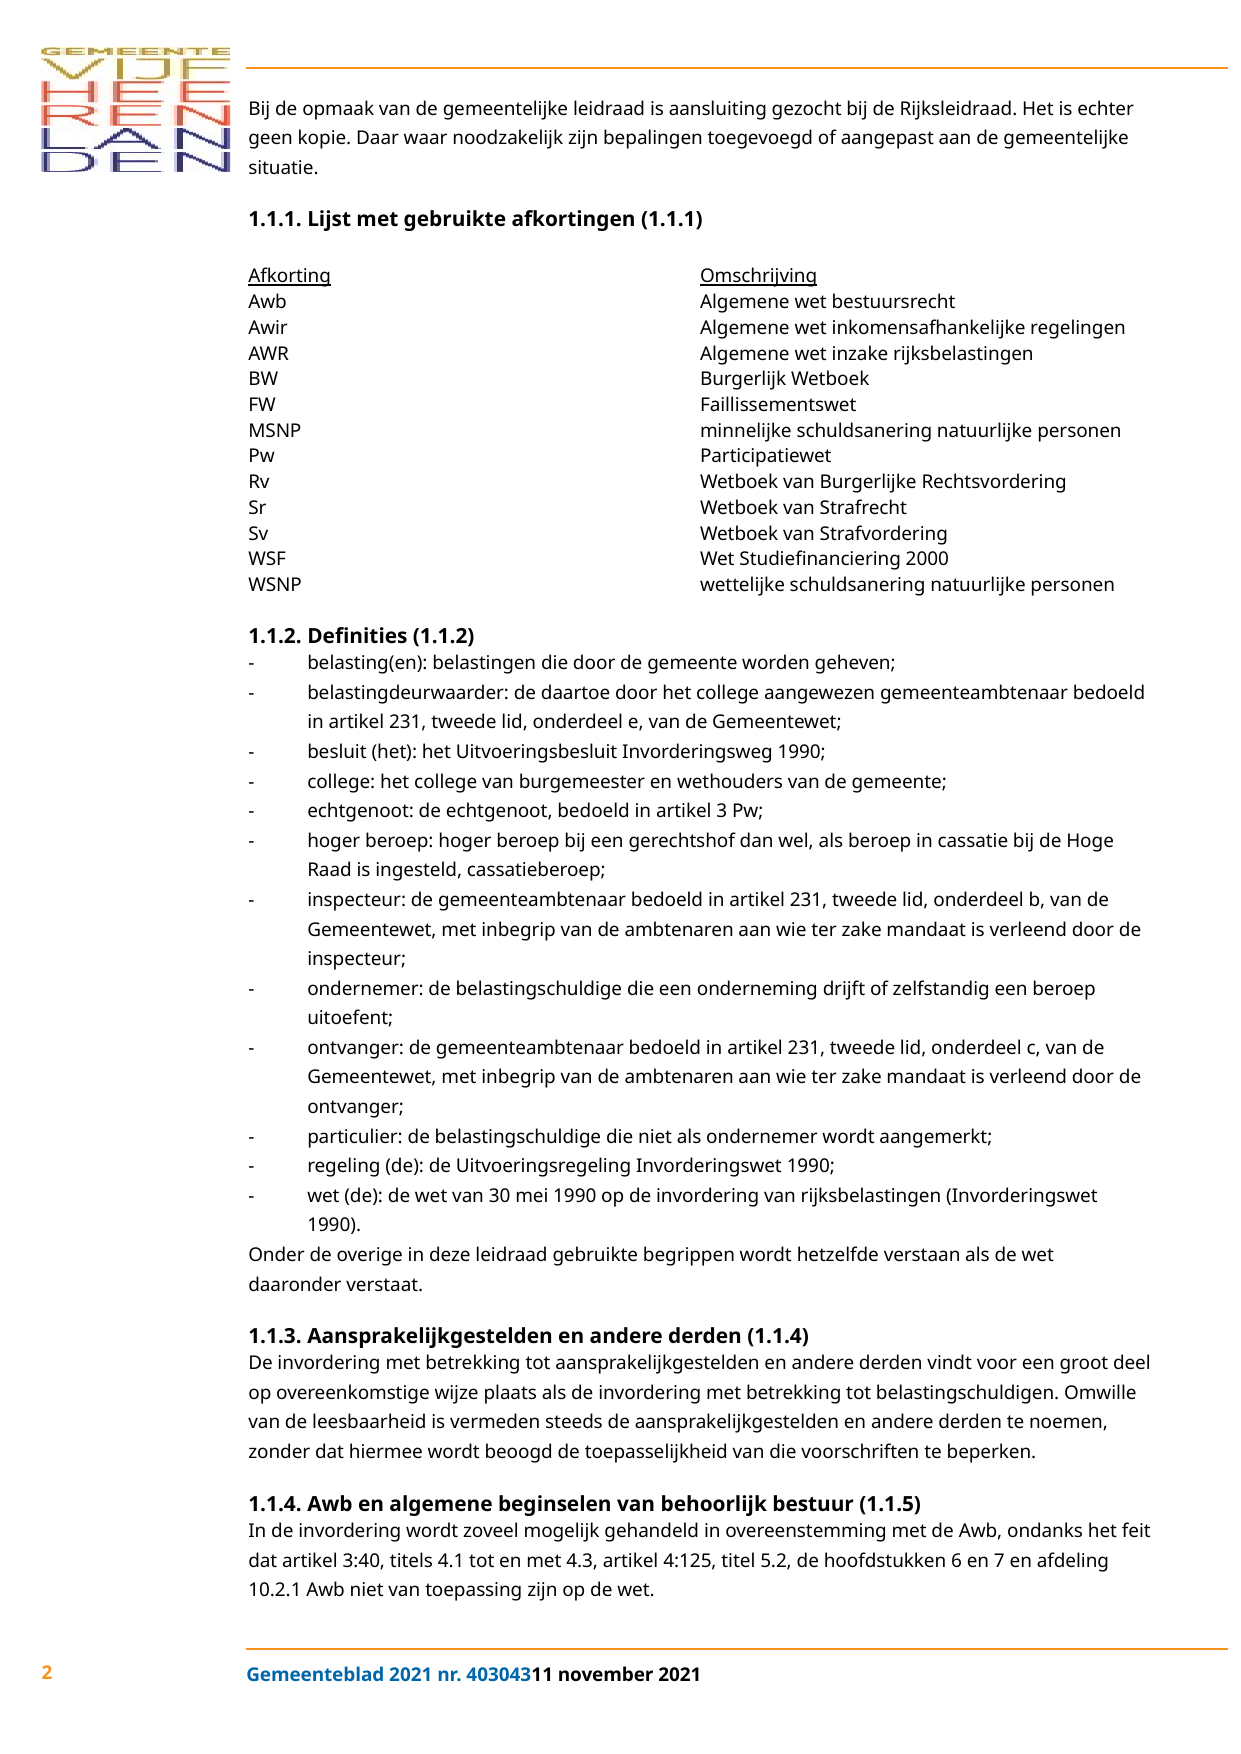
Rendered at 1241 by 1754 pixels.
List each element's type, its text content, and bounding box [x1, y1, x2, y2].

list belastingdeurwaarder: de daartoe door het college aangewezen gemeenteambtenaar bedoeld in artikel 231, tweede lid, onderdeel e, van de Gemeentewet; [248, 679, 1152, 734]
table_cell Wetboek van Strafvordering [700, 520, 1152, 546]
table_cell Rv [248, 468, 700, 494]
text De invordering met betrekking tot aansprakelijkgestelden en andere derden vindt voor een groot deel op overeenkomstige wijze plaats als de invordering met betrekking tot belastingschuldigen. Omwille van de leesbaarheid is vermeden steeds de aansprakelijkgestelden en andere derden te noemen, zonder dat hiermee wordt beoogd de toepasselijkheid van die voorschriften te beperken. [248, 1349, 1152, 1464]
text In de invordering wordt zoveel mogelijk gehandeld in overeenstemming met de Awb, ondanks het feit dat artikel 3:40, titels 4.1 tot en met 4.3, artikel 4:125, titel 5.2, de hoofdstukken 6 en 7 en afdeling 10.2.1 Awb niet van toepassing zijn op de wet. [248, 1517, 1152, 1602]
text 1.1.1. Lijst met gebruikte afkortingen (1.1.1) [248, 204, 1152, 233]
table_header Afkorting [248, 263, 700, 288]
picture [41, 47, 231, 172]
list hoger beroep: hoger beroep bij een gerechtshof dan wel, als beroep in cassatie bij de Hoge Raad is ingesteld, cassatieberoep; [248, 827, 1152, 882]
table_cell Awb [248, 288, 700, 314]
table_cell WSNP [248, 571, 700, 597]
list echtgenoot: de echtgenoot, bedoeld in artikel 3 Pw; [248, 797, 1152, 823]
table_cell Awir [248, 314, 700, 340]
text 1.1.3. Aansprakelijkgestelden en andere derden (1.1.4) [248, 1321, 1152, 1349]
table_cell Pw [248, 443, 700, 468]
table_cell Wetboek van Burgerlijke Rechtsvordering [700, 468, 1152, 494]
text Bij de opmaak van de gemeentelijke leidraad is aansluiting gezocht bij de Rijksleidraad. Het is echter geen kopie. Daar waar noodzakelijk zijn bepalingen toegevoegd of aangepast aan de gemeentelijke situatie. [248, 95, 1152, 180]
list college: het college van burgemeester en wethouders van de gemeente; [248, 768, 1152, 793]
table_cell MSNP [248, 417, 700, 443]
table_header Omschrijving [700, 263, 1152, 288]
table_cell Algemene wet inkomensafhankelijke regelingen [700, 314, 1152, 340]
list inspecteur: de gemeenteambtenaar bedoeld in artikel 231, tweede lid, onderdeel b, van de Gemeentewet, met inbegrip van de ambtenaren aan wie ter zake mandaat is verleend door de inspecteur; [248, 886, 1152, 971]
table_cell Faillissementswet [700, 391, 1152, 417]
table_cell Wet Studiefinanciering 2000 [700, 546, 1152, 571]
list ontvanger: de gemeenteambtenaar bedoeld in artikel 231, tweede lid, onderdeel c, van de Gemeentewet, met inbegrip van de ambtenaren aan wie ter zake mandaat is verleend door de ontvanger; [248, 1034, 1152, 1119]
table_cell AWR [248, 340, 700, 365]
list belasting(en): belastingen die door de gemeente worden geheven; [248, 649, 1152, 675]
table_cell Algemene wet bestuursrecht [700, 288, 1152, 314]
table_cell Wetboek van Strafrecht [700, 494, 1152, 520]
text 1.1.4. Awb en algemene beginselen van behoorlijk bestuur (1.1.5) [248, 1489, 1152, 1517]
table_cell Sr [248, 494, 700, 520]
text Onder de overige in deze leidraad gebruikte begrippen wordt hetzelfde verstaan als de wet daaronder verstaat. [248, 1241, 1152, 1296]
table_cell minnelijke schuldsanering natuurlijke personen [700, 417, 1152, 443]
table_cell Participatiewet [700, 443, 1152, 468]
list particulier: de belastingschuldige die niet als ondernemer wordt aangemerkt; [248, 1123, 1152, 1148]
list regeling (de): de Uitvoeringsregeling Invorderingswet 1990; [248, 1152, 1152, 1178]
table_cell FW [248, 391, 700, 417]
table_cell Burgerlijk Wetboek [700, 365, 1152, 391]
table_cell Sv [248, 520, 700, 546]
list besluit (het): het Uitvoeringsbesluit Invorderingsweg 1990; [248, 738, 1152, 764]
list ondernemer: de belastingschuldige die een onderneming drijft of zelfstandig een beroep uitoefent; [248, 975, 1152, 1030]
table_cell Algemene wet inzake rijksbelastingen [700, 340, 1152, 365]
text 1.1.2. Definities (1.1.2) [248, 621, 1152, 649]
list wet (de): de wet van 30 mei 1990 op de invordering van rijksbelastingen (Invorderingswet 1990). [248, 1182, 1152, 1237]
table_cell BW [248, 365, 700, 391]
table_cell WSF [248, 546, 700, 571]
table_cell wettelijke schuldsanering natuurlijke personen [700, 571, 1152, 597]
